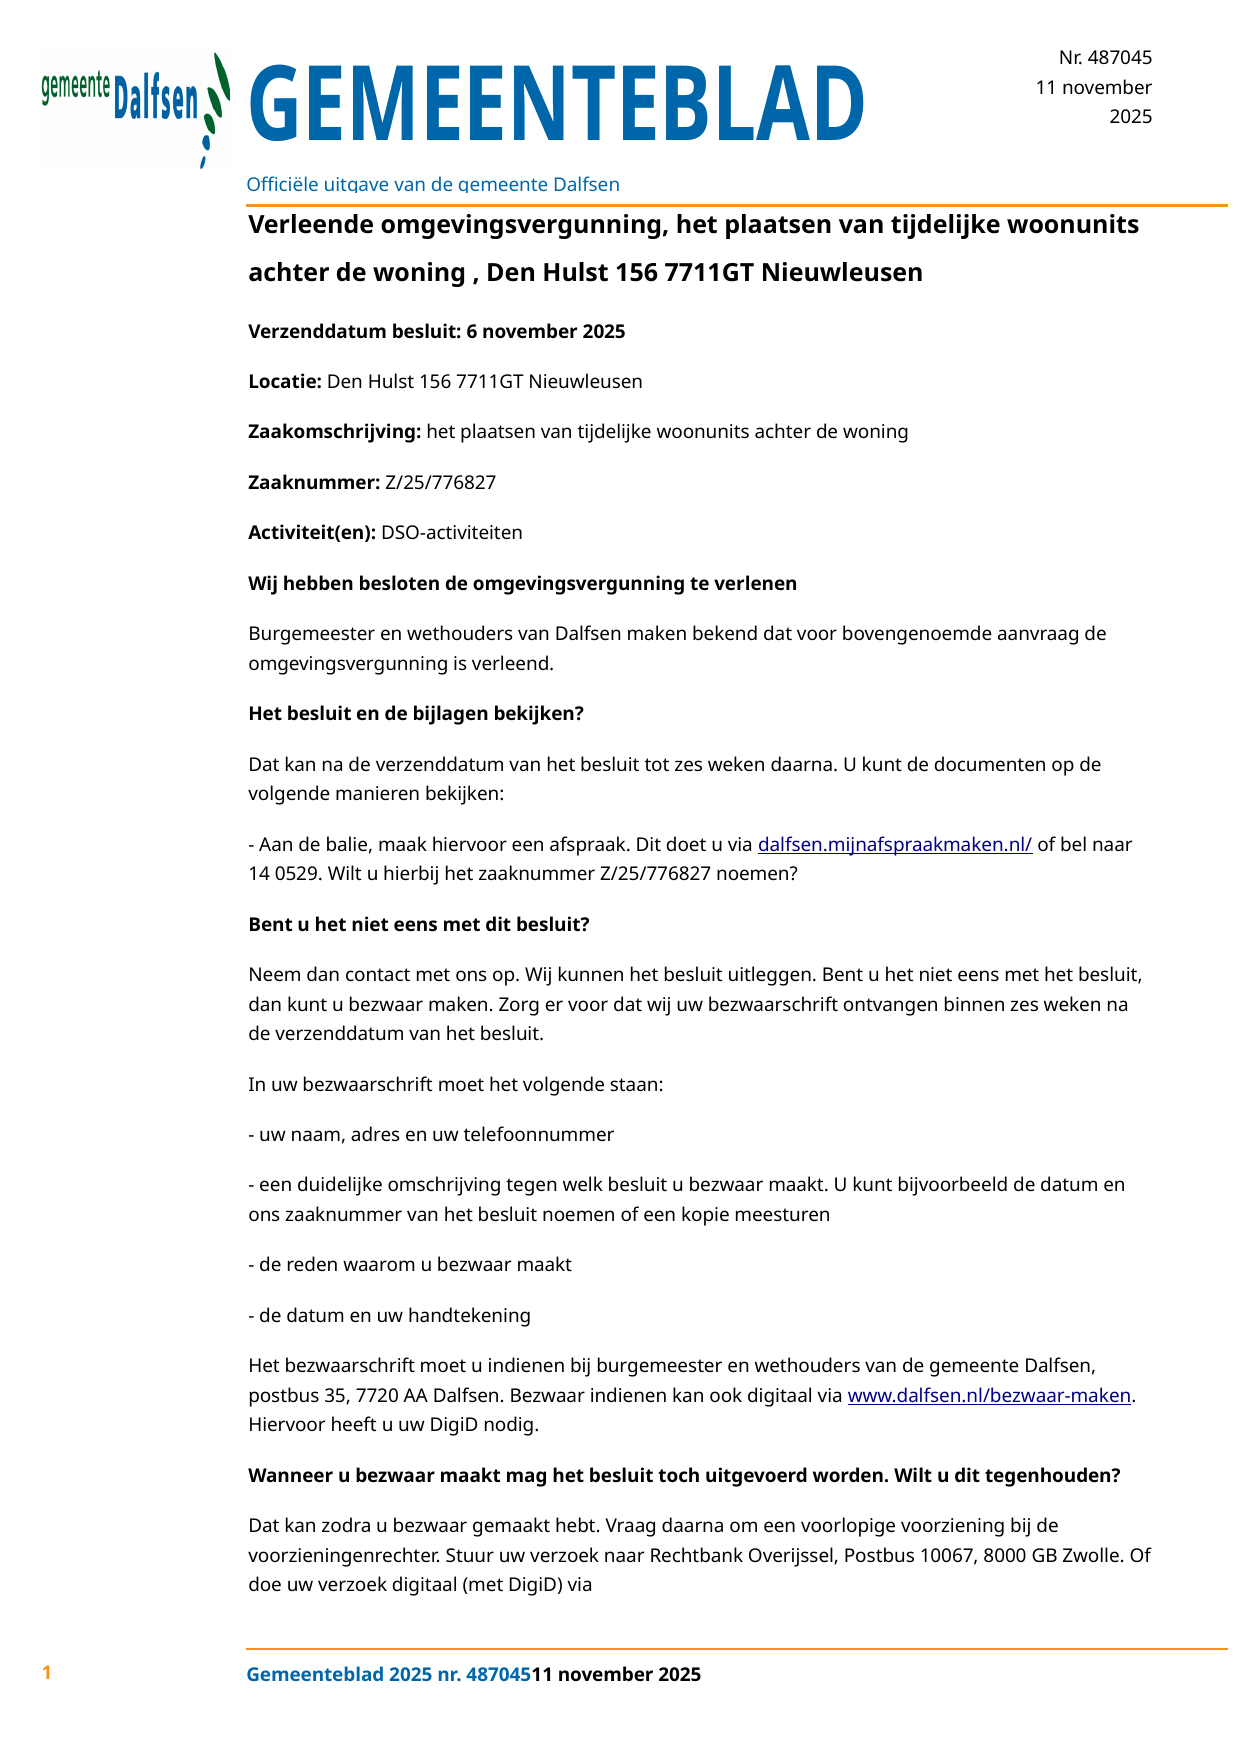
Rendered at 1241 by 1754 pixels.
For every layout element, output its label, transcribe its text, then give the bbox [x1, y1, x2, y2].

text Activiteit(en): DSO-activiteiten [248, 519, 1152, 545]
text Wij hebben besloten de omgevingsvergunning te verlenen [248, 570, 1152, 596]
text - Aan de balie, maak hiervoor een afspraak. Dit doet u via dalfsen.mijnafspraakmaken.nl/ of bel naar 14 0529. Wilt u hierbij het zaaknummer Z/25/776827 noemen? [248, 831, 1152, 886]
text In uw bezwaarschrift moet het volgende staan: [248, 1071, 1152, 1097]
text Dat kan na de verzenddatum van het besluit tot zes weken daarna. U kunt de documenten op de volgende manieren bekijken: [248, 751, 1152, 806]
text Het besluit en de bijlagen bekijken? [248, 700, 1152, 726]
text Wanneer u bezwaar maakt mag het besluit toch uitgevoerd worden. Wilt u dit tegenhouden? [248, 1462, 1152, 1488]
text Bent u het niet eens met dit besluit? [248, 911, 1152, 937]
text Burgemeester en wethouders van Dalfsen maken bekend dat voor bovengenoemde aanvraag de omgevingsvergunning is verleend. [248, 620, 1152, 676]
picture [41, 47, 231, 172]
text Neem dan contact met ons op. Wij kunnen het besluit uitleggen. Bent u het niet eens met het besluit, dan kunt u bezwaar maken. Zorg er voor dat wij uw bezwaarschrift ontvangen binnen zes weken na de verzenddatum van het besluit. [248, 961, 1152, 1046]
text Dat kan zodra u bezwaar gemaakt hebt. Vraag daarna om een voorlopige voorziening bij de voorzieningenrechter. Stuur uw verzoek naar Rechtbank Overijssel, Postbus 10067, 8000 GB Zwolle. Of doe uw verzoek digitaal (met DigiD) via [248, 1512, 1152, 1597]
text - een duidelijke omschrijving tegen welk besluit u bezwaar maakt. U kunt bijvoorbeeld de datum en ons zaaknummer van het besluit noemen of een kopie meesturen [248, 1172, 1152, 1227]
text Verleende omgevingsvergunning, het plaatsen van tijdelijke woonunits achter de woning , Den Hulst 156 7711GT Nieuwleusen [248, 207, 1152, 288]
text - uw naam, adres en uw telefoonnummer [248, 1121, 1152, 1147]
text - de reden waarom u bezwaar maakt [248, 1252, 1152, 1277]
text - de datum en uw handtekening [248, 1302, 1152, 1328]
text Verzenddatum besluit: 6 november 2025 [248, 318, 1152, 344]
text Zaakomschrijving: het plaatsen van tijdelijke woonunits achter de woning [248, 419, 1152, 444]
text Zaaknummer: Z/25/776827 [248, 469, 1152, 495]
text Het bezwaarschrift moet u indienen bij burgemeester en wethouders van de gemeente Dalfsen, postbus 35, 7720 AA Dalfsen. Bezwaar indienen kan ook digitaal via www.dalfsen.nl/bezwaar-maken. Hiervoor heeft u uw DigiD nodig. [248, 1352, 1152, 1437]
text Locatie: Den Hulst 156 7711GT Nieuwleusen [248, 368, 1152, 394]
